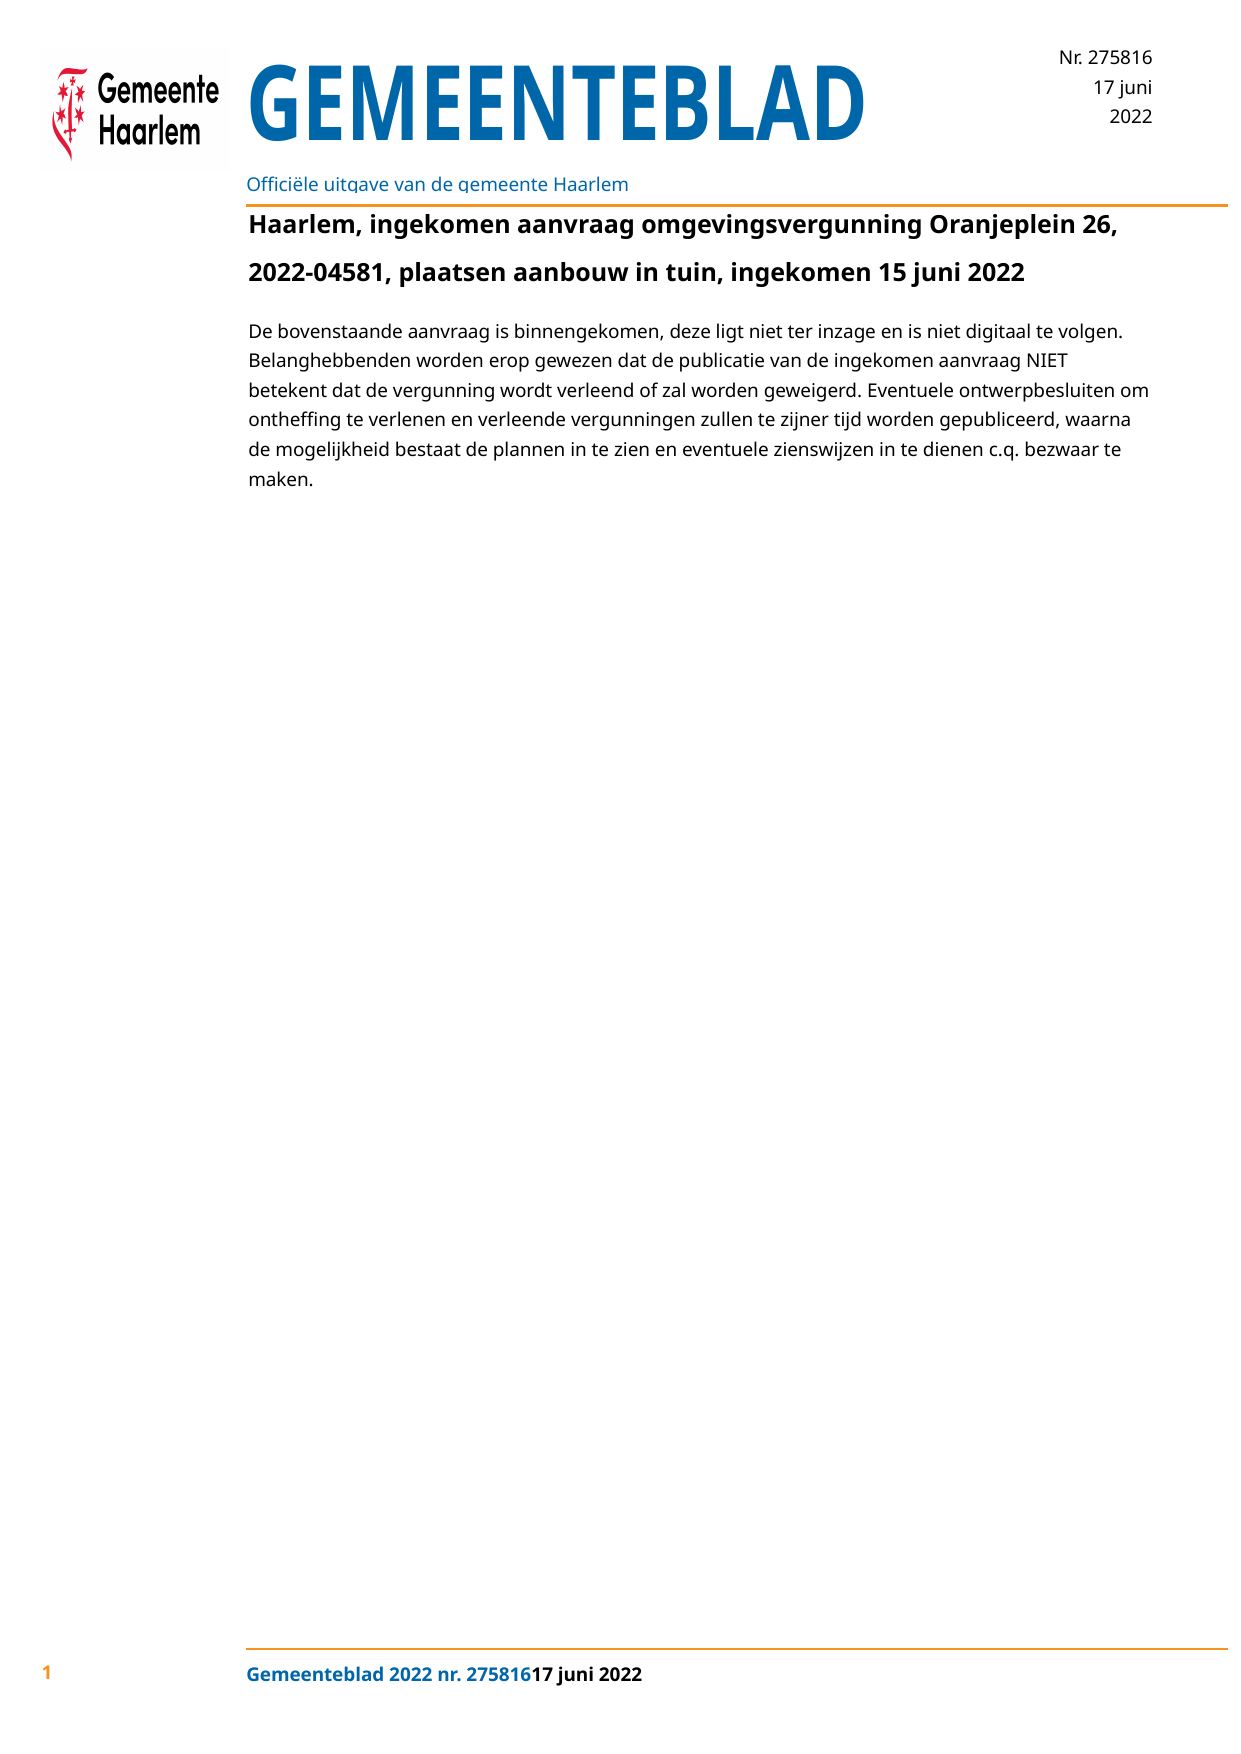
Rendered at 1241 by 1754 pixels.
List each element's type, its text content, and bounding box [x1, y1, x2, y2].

text De bovenstaande aanvraag is binnengekomen, deze ligt niet ter inzage en is niet digitaal te volgen. Belanghebbenden worden erop gewezen dat de publicatie van de ingekomen aanvraag NIET betekent dat de vergunning wordt verleend of zal worden geweigerd. Eventuele ontwerpbesluiten om ontheffing te verlenen en verleende vergunningen zullen te zijner tijd worden gepubliceerd, waarna de mogelijkheid bestaat de plannen in te zien en eventuele zienswijzen in te dienen c.q. bezwaar te maken. [248, 318, 1152, 492]
picture [41, 47, 231, 172]
text Haarlem, ingekomen aanvraag omgevingsvergunning Oranjeplein 26, 2022-04581, plaatsen aanbouw in tuin, ingekomen 15 juni 2022 [248, 207, 1152, 288]
